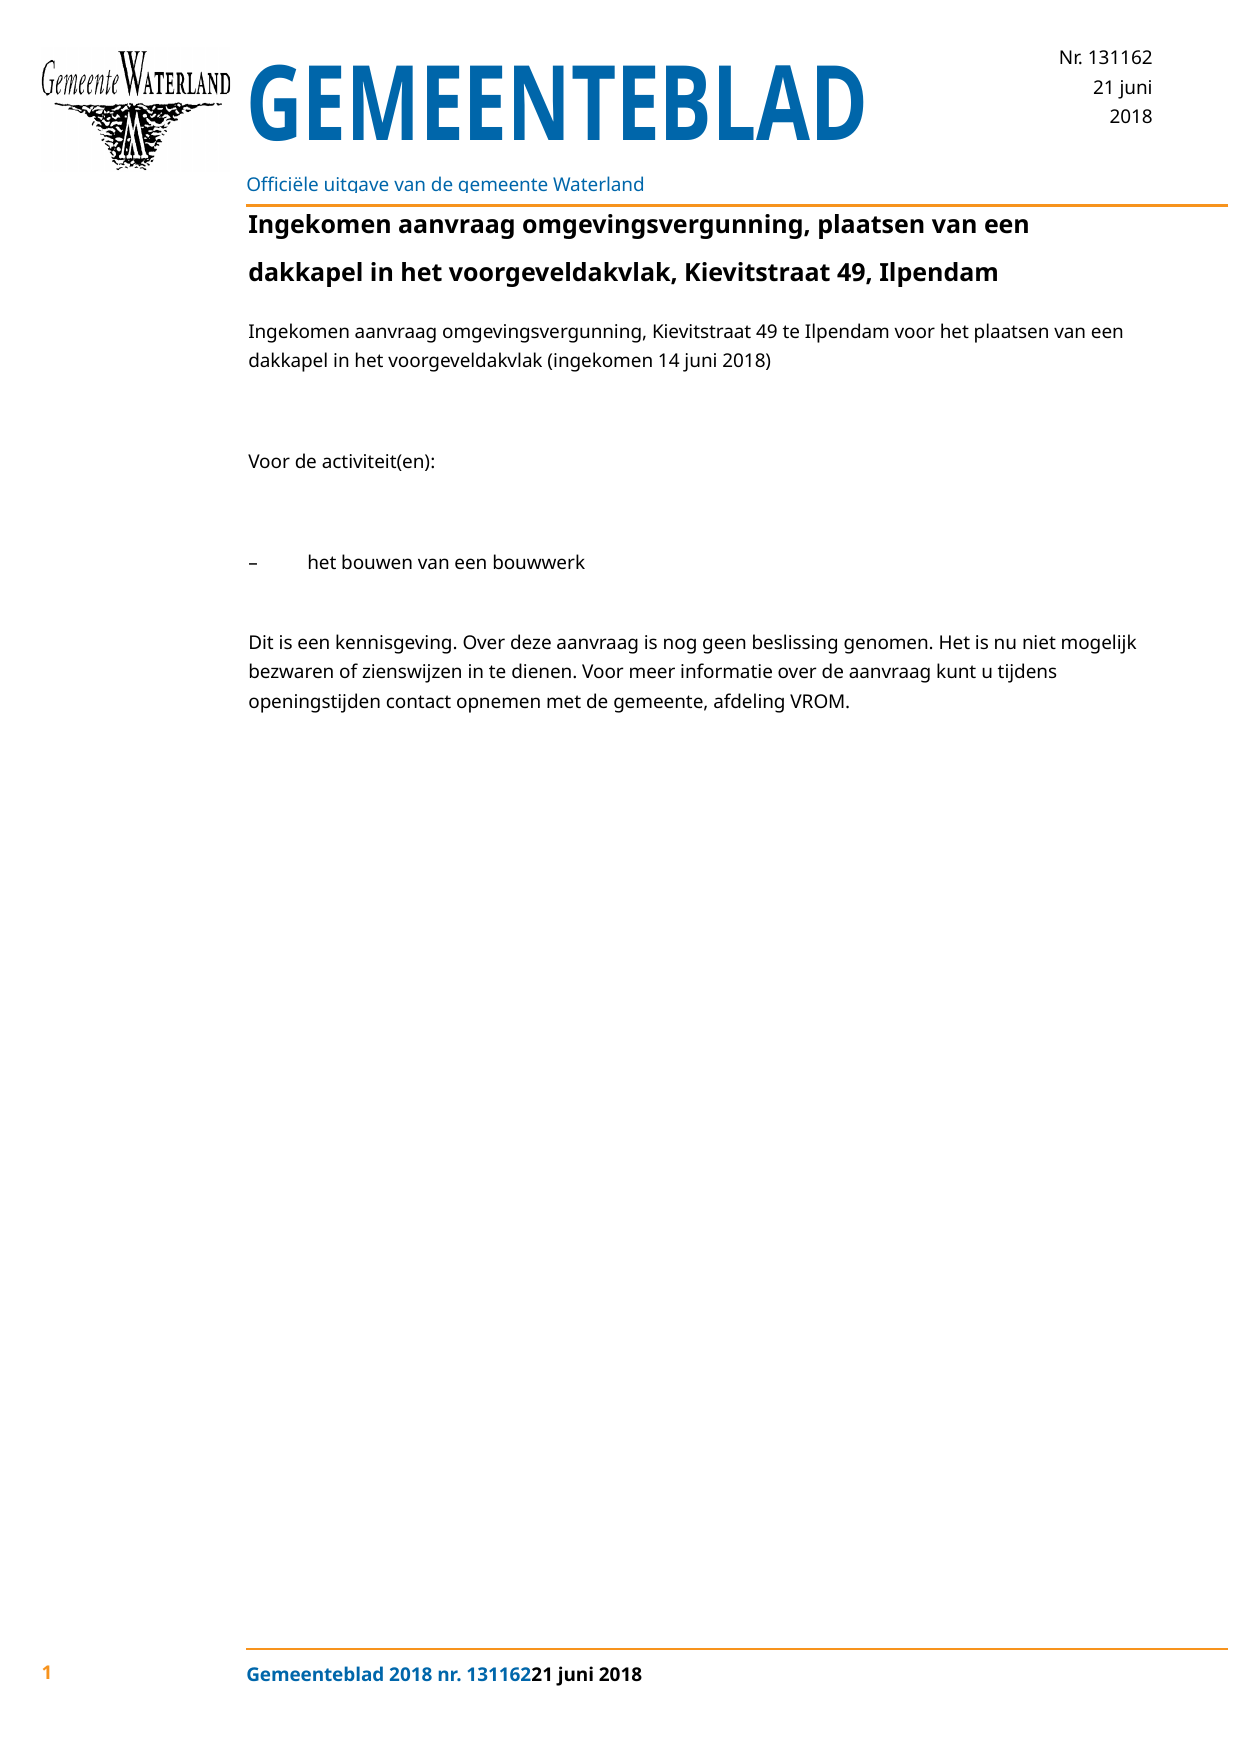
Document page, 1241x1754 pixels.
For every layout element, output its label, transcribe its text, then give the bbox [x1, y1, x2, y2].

list het bouwen van een bouwwerk [248, 549, 1152, 575]
text Voor de activiteit(en): [248, 448, 1152, 474]
text Ingekomen aanvraag omgevingsvergunning, plaatsen van een dakkapel in het voorgeveldakvlak, Kievitstraat 49, Ilpendam [248, 207, 1152, 288]
text Dit is een kennisgeving. Over deze aanvraag is nog geen beslissing genomen. Het is nu niet mogelijk bezwaren of zienswijzen in te dienen. Voor meer informatie over de aanvraag kunt u tijdens openingstijden contact opnemen met de gemeente, afdeling VROM. [248, 629, 1152, 714]
text Ingekomen aanvraag omgevingsvergunning, Kievitstraat 49 te Ilpendam voor het plaatsen van een dakkapel in het voorgeveldakvlak (ingekomen 14 juni 2018) [248, 318, 1152, 373]
picture [41, 47, 231, 172]
